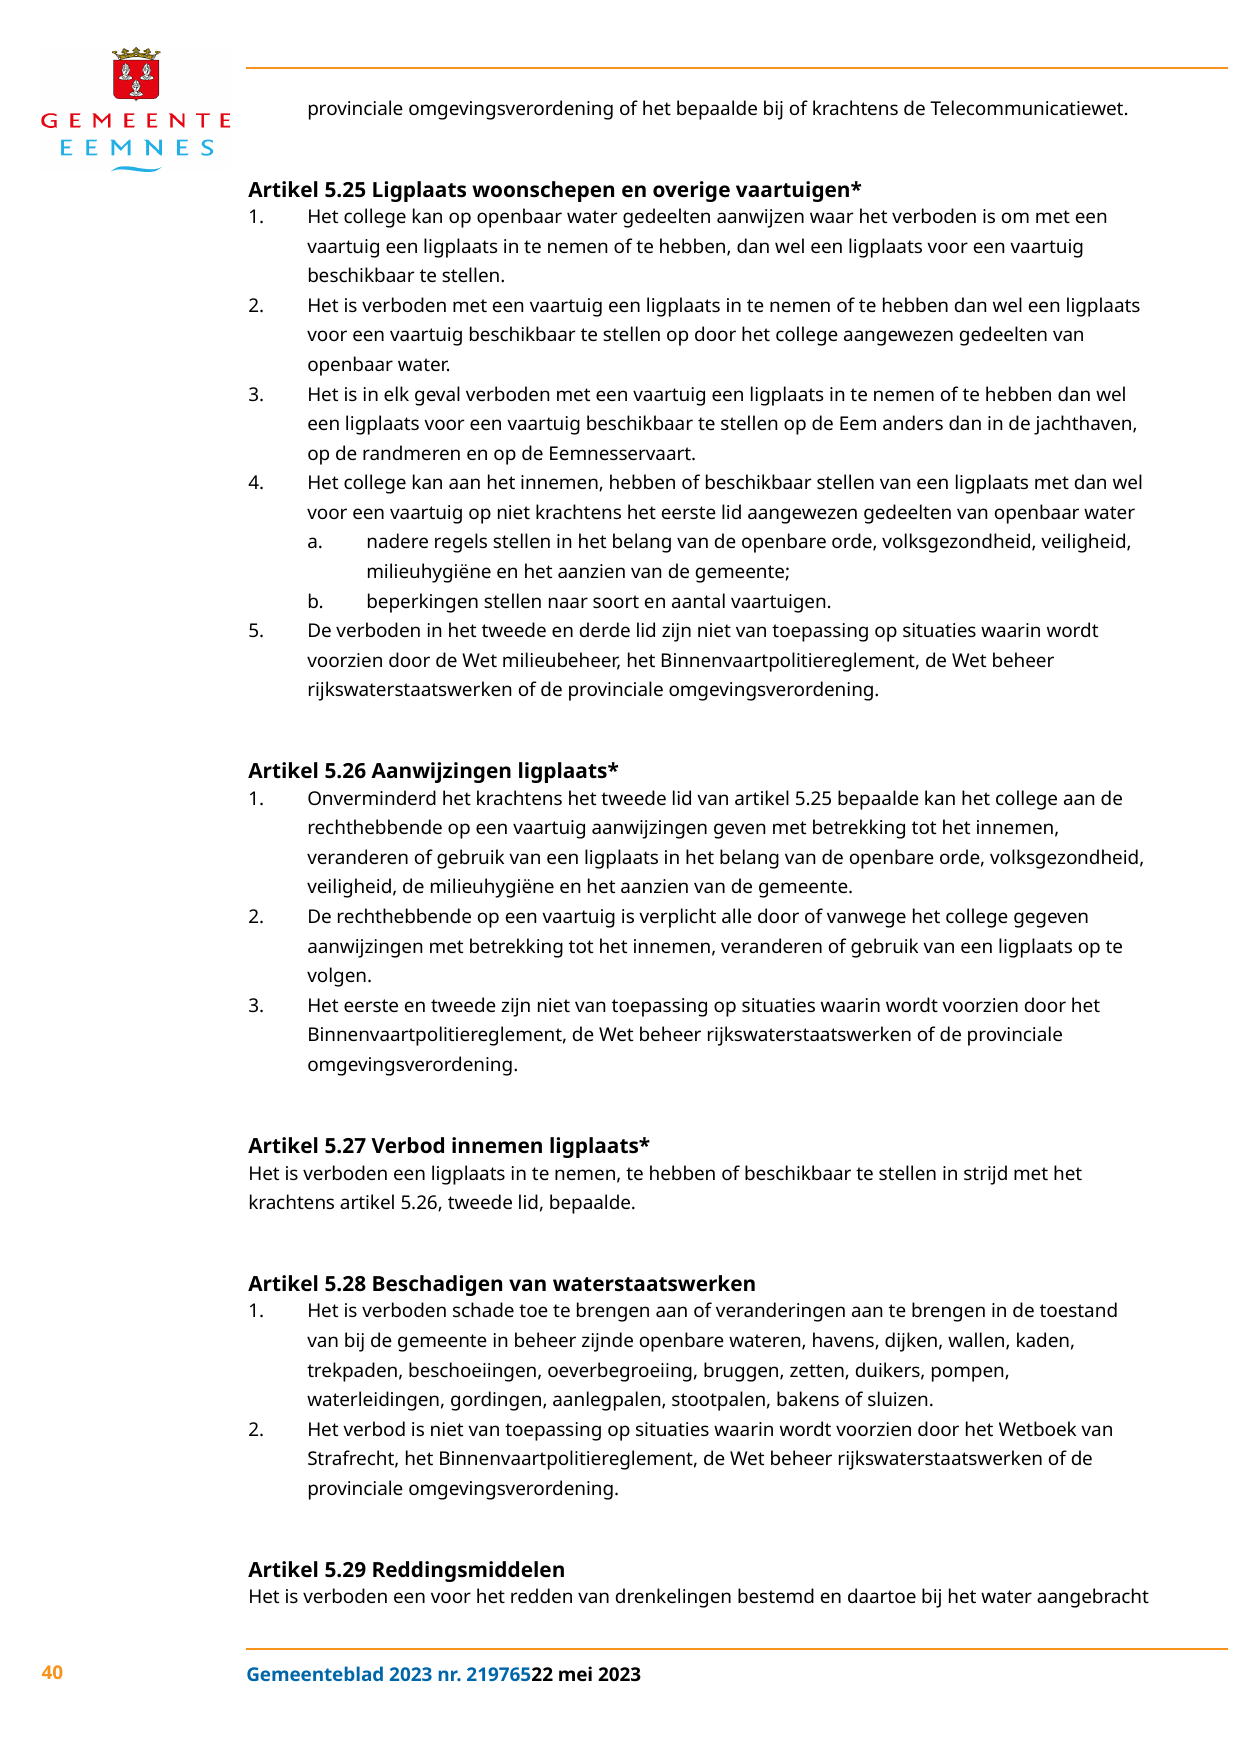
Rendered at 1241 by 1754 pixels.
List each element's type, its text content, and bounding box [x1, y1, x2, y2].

list provinciale omgevingsverordening of het bepaalde bij of krachtens de Telecommunicatiewet. [248, 95, 1152, 121]
list De rechthebbende op een vaartuig is verplicht alle door of vanwege het college gegeven aanwijzingen met betrekking tot het innemen, veranderen of gebruik van een ligplaats op te volgen. [248, 903, 1152, 988]
list beperkingen stellen naar soort en aantal vaartuigen. [307, 588, 1152, 613]
list Het is verboden met een vaartuig een ligplaats in te nemen of te hebben dan wel een ligplaats voor een vaartuig beschikbaar te stellen op door het college aangewezen gedeelten van openbaar water. [248, 292, 1152, 377]
list nadere regels stellen in het belang van de openbare orde, volksgezondheid, veiligheid, milieuhygiëne en het aanzien van de gemeente; [307, 529, 1152, 584]
list Het is verboden schade toe te brengen aan of veranderingen aan te brengen in de toestand van bij de gemeente in beheer zijnde openbare wateren, havens, dijken, wallen, kaden, trekpaden, beschoeiingen, oeverbegroeiing, bruggen, zetten, duikers, pompen, waterleidingen, gordingen, aanlegpalen, stootpalen, bakens of sluizen. [248, 1298, 1152, 1412]
text Artikel 5.25 Ligplaats woonschepen en overige vaartuigen* [248, 175, 1152, 203]
list Het college kan op openbaar water gedeelten aanwijzen waar het verboden is om met een vaartuig een ligplaats in te nemen of te hebben, dan wel een ligplaats voor een vaartuig beschikbaar te stellen. [248, 203, 1152, 288]
list Het college kan aan het innemen, hebben of beschikbaar stellen van een ligplaats met dan wel voor een vaartuig op niet krachtens het eerste lid aangewezen gedeelten van openbaar water [248, 469, 1152, 525]
list Onverminderd het krachtens het tweede lid van artikel 5.25 bepaalde kan het college aan de rechthebbende op een vaartuig aanwijzingen geven met betrekking tot het innemen, veranderen of gebruik van een ligplaats in het belang van de openbare orde, volksgezondheid, veiligheid, de milieuhygiëne en het aanzien van de gemeente. [248, 785, 1152, 899]
list Het is in elk geval verboden met een vaartuig een ligplaats in te nemen of te hebben dan wel een ligplaats voor een vaartuig beschikbaar te stellen op de Eem anders dan in de jachthaven, op de randmeren en op de Eemnesservaart. [248, 381, 1152, 466]
list De verboden in het tweede en derde lid zijn niet van toepassing op situaties waarin wordt voorzien door de Wet milieubeheer, het Binnenvaartpolitiereglement, de Wet beheer rijkswaterstaatswerken of de provinciale omgevingsverordening. [248, 617, 1152, 702]
text Artikel 5.28 Beschadigen van waterstaatswerken [248, 1269, 1152, 1298]
text Het is verboden een voor het redden van drenkelingen bestemd en daartoe bij het water aangebracht [248, 1584, 1152, 1609]
list Het verbod is niet van toepassing op situaties waarin wordt voorzien door het Wetboek van Strafrecht, het Binnenvaartpolitiereglement, de Wet beheer rijkswaterstaatswerken of de provinciale omgevingsverordening. [248, 1416, 1152, 1501]
text Artikel 5.29 Reddingsmiddelen [248, 1555, 1152, 1584]
text Artikel 5.26 Aanwijzingen ligplaats* [248, 757, 1152, 785]
list Het eerste en tweede zijn niet van toepassing op situaties waarin wordt voorzien door het Binnenvaartpolitiereglement, de Wet beheer rijkswaterstaatswerken of de provinciale omgevingsverordening. [248, 992, 1152, 1077]
picture [41, 47, 231, 172]
text Het is verboden een ligplaats in te nemen, te hebben of beschikbaar te stellen in strijd met het krachtens artikel 5.26, tweede lid, bepaalde. [248, 1160, 1152, 1215]
text Artikel 5.27 Verbod innemen ligplaats* [248, 1131, 1152, 1160]
